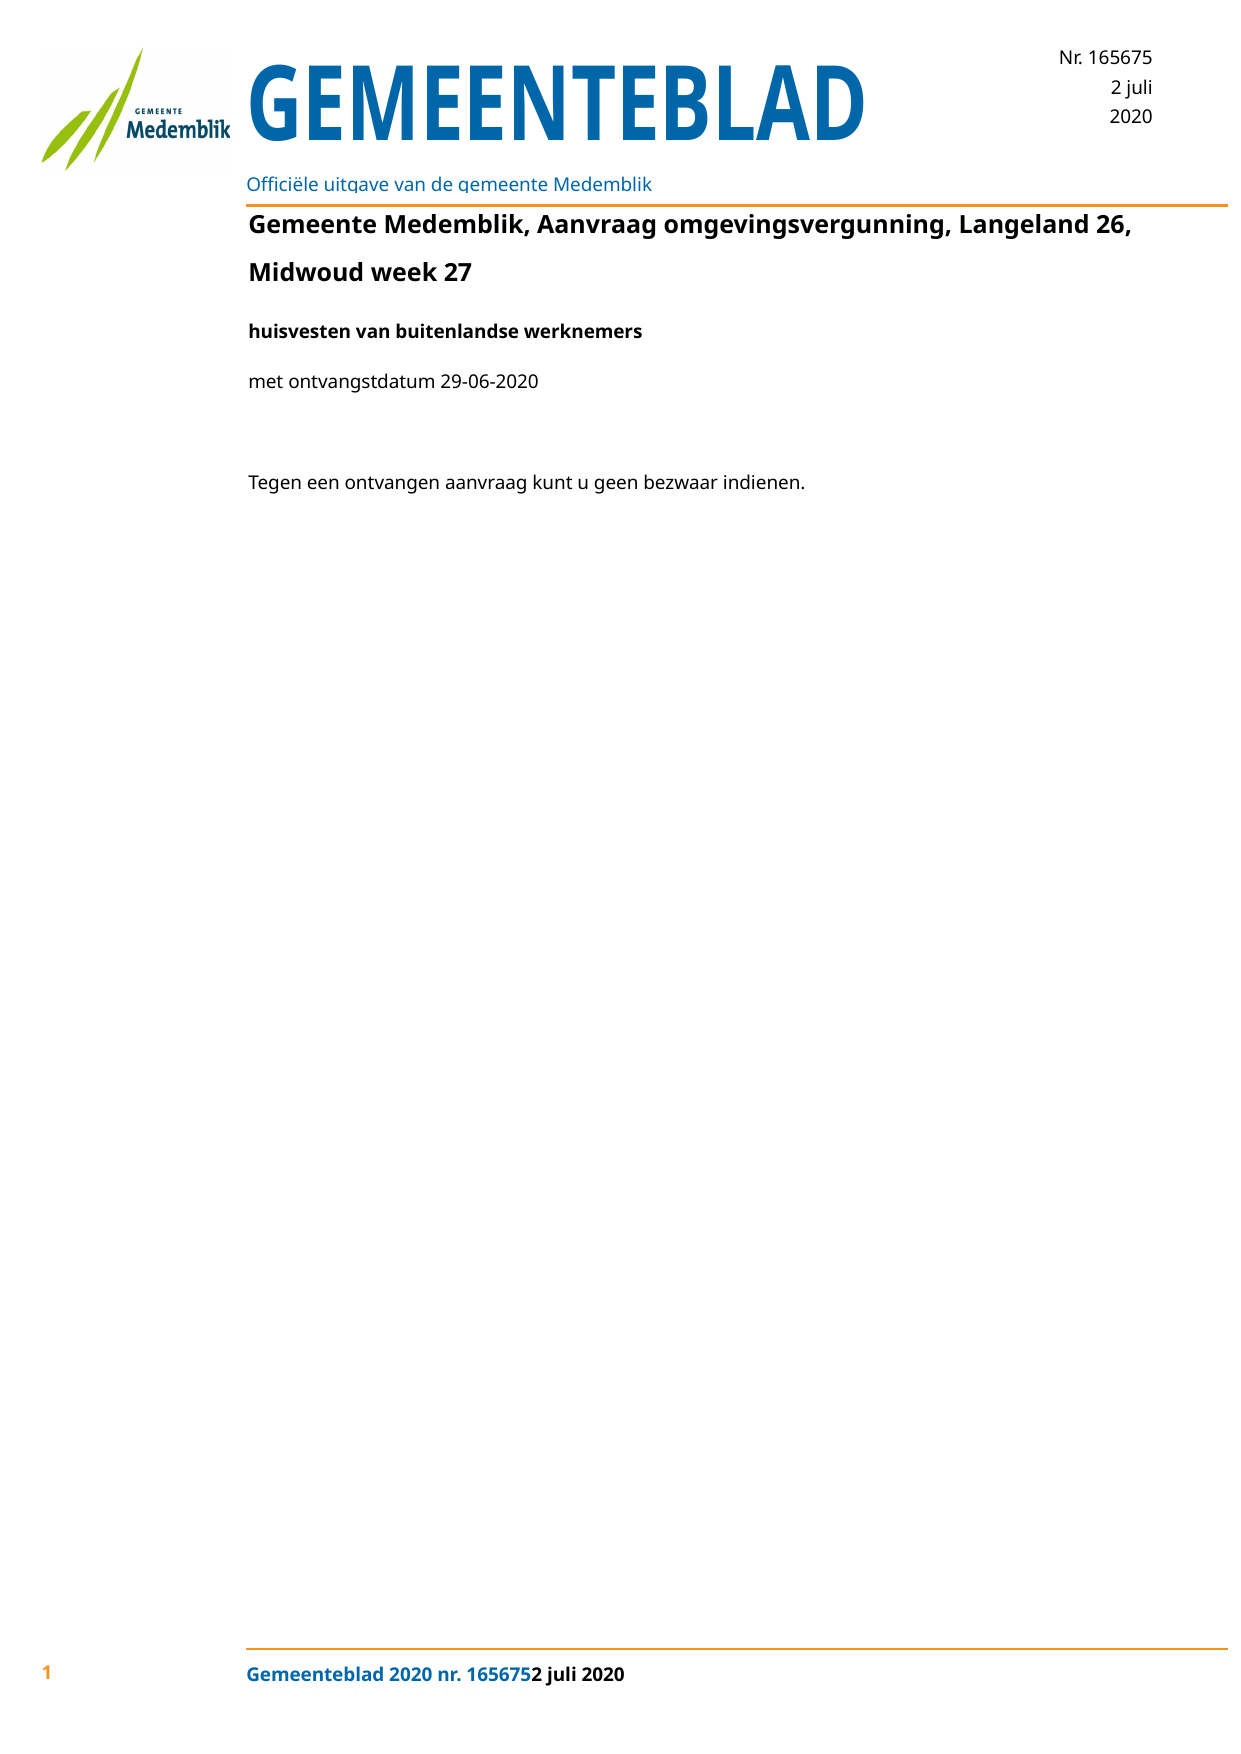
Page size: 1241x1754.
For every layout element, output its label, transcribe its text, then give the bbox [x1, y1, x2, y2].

text met ontvangstdatum 29-06-2020 [248, 368, 1152, 394]
picture [41, 47, 231, 172]
text Tegen een ontvangen aanvraag kunt u geen bezwaar indienen. [248, 469, 1152, 495]
text Gemeente Medemblik, Aanvraag omgevingsvergunning, Langeland 26, Midwoud week 27 [248, 207, 1152, 288]
text huisvesten van buitenlandse werknemers [248, 318, 1152, 344]
